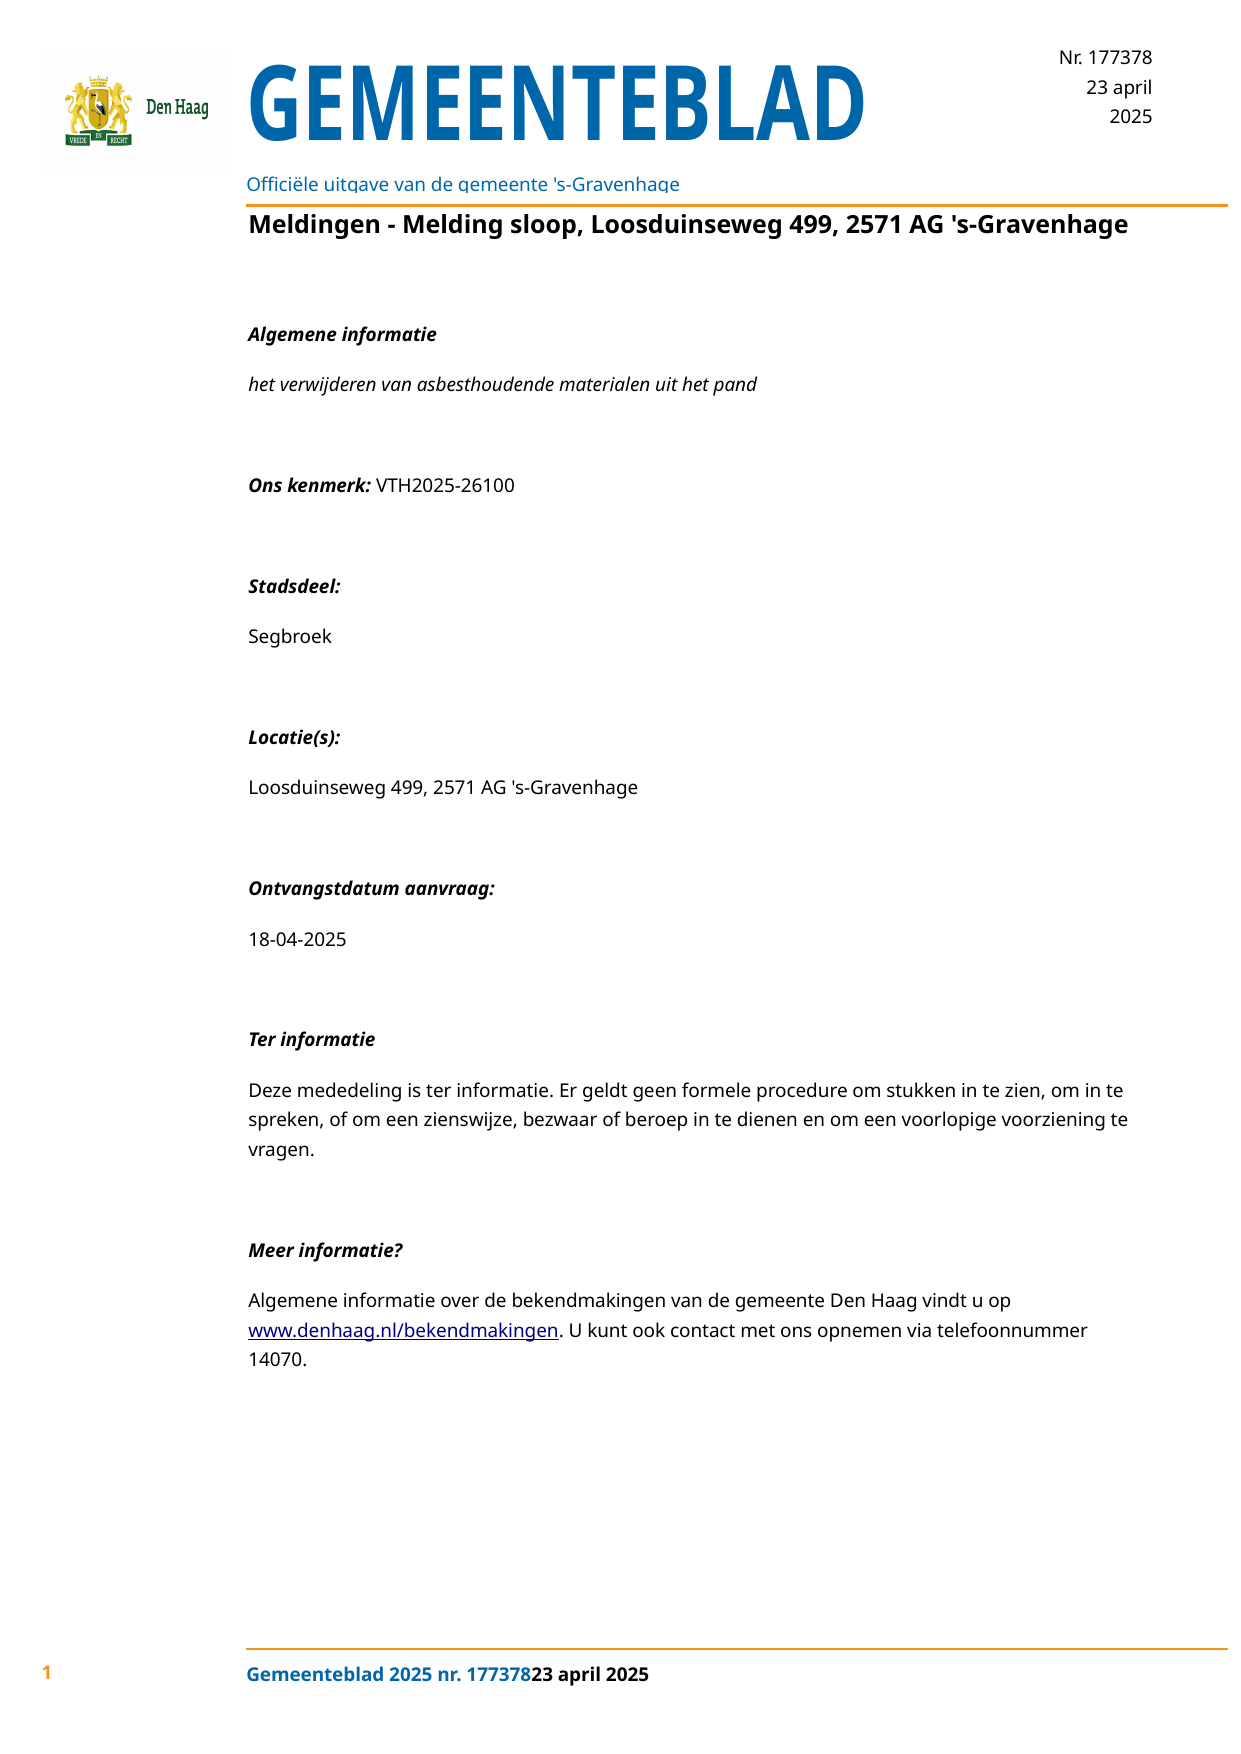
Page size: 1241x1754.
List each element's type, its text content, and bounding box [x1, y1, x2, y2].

picture [41, 47, 231, 172]
text Stadsdeel: [248, 573, 1152, 598]
text Segbroek [248, 623, 1152, 649]
text Algemene informatie over de bekendmakingen van de gemeente Den Haag vindt u op www.denhaag.nl/bekendmakingen. U kunt ook contact met ons opnemen via telefoonnummer 14070. [248, 1287, 1152, 1372]
text Meer informatie? [248, 1237, 1152, 1263]
text Meldingen - Melding sloop, Loosduinseweg 499, 2571 AG 's-Gravenhage [248, 207, 1152, 241]
text Algemene informatie [248, 321, 1152, 346]
text Deze mededeling is ter informatie. Er geldt geen formele procedure om stukken in te zien, om in te spreken, of om een zienswijze, bezwaar of beroep in te dienen en om een voorlopige voorziening te vragen. [248, 1077, 1152, 1162]
text Loosduinseweg 499, 2571 AG 's-Gravenhage [248, 774, 1152, 800]
text Ontvangstdatum aanvraag: [248, 875, 1152, 901]
text Ter informatie [248, 1027, 1152, 1052]
text Ons kenmerk: VTH2025-26100 [248, 472, 1152, 498]
text Locatie(s): [248, 724, 1152, 750]
text het verwijderen van asbesthoudende materialen uit het pand [248, 371, 1152, 397]
text 18-04-2025 [248, 926, 1152, 951]
